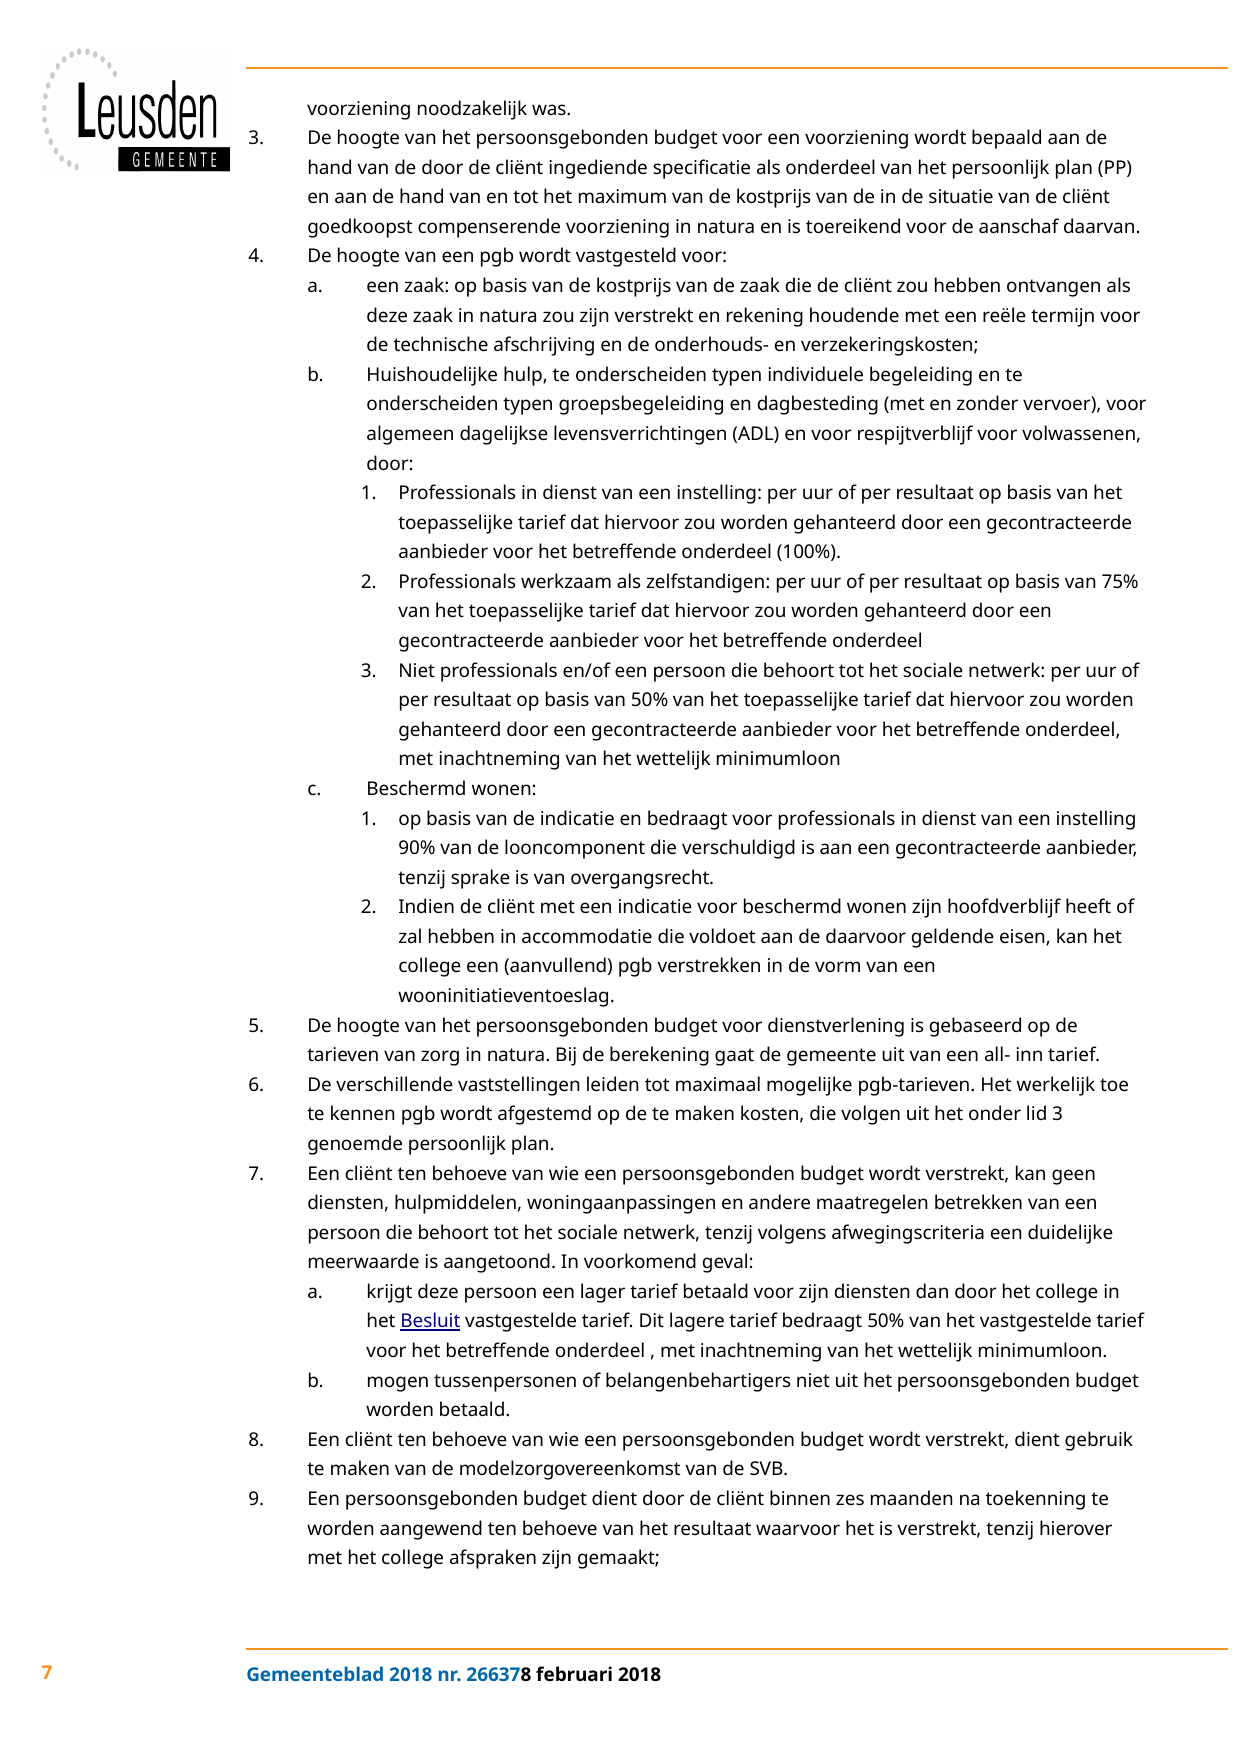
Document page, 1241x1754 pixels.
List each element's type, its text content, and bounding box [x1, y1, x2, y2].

list Een persoonsgebonden budget dient door de cliënt binnen zes maanden na toekenning te worden aangewend ten behoeve van het resultaat waarvoor het is verstrekt, tenzij hierover met het college afspraken zijn gemaakt; [248, 1485, 1152, 1570]
list Een cliënt ten behoeve van wie een persoonsgebonden budget wordt verstrekt, dient gebruik te maken van de modelzorgovereenkomst van de SVB. [248, 1426, 1152, 1481]
list Professionals werkzaam als zelfstandigen: per uur of per resultaat op basis van 75% van het toepasselijke tarief dat hiervoor zou worden gehanteerd door een gecontracteerde aanbieder voor het betreffende onderdeel [361, 568, 1152, 653]
list Een cliënt ten behoeve van wie een persoonsgebonden budget wordt verstrekt, kan geen diensten, hulpmiddelen, woningaanpassingen en andere maatregelen betrekken van een persoon die behoort tot het sociale netwerk, tenzij volgens afwegingscriteria een duidelijke meerwaarde is aangetoond. In voorkomend geval: [248, 1160, 1152, 1274]
list De hoogte van het persoonsgebonden budget voor een voorziening wordt bepaald aan de hand van de door de cliënt ingediende specificatie als onderdeel van het persoonlijk plan (PP) en aan de hand van en tot het maximum van de kostprijs van de in de situatie van de cliënt goedkoopst compenserende voorziening in natura en is toereikend voor de aanschaf daarvan. [248, 124, 1152, 239]
list op basis van de indicatie en bedraagt voor professionals in dienst van een instelling 90% van de looncomponent die verschuldigd is aan een gecontracteerde aanbieder, tenzij sprake is van overgangsrecht. [361, 805, 1152, 890]
list De hoogte van het persoonsgebonden budget voor dienstverlening is gebaseerd op de tarieven van zorg in natura. Bij de berekening gaat de gemeente uit van een all- inn tarief. [248, 1012, 1152, 1067]
list Beschermd wonen: [307, 775, 1152, 801]
list krijgt deze persoon een lager tarief betaald voor zijn diensten dan door het college in het Besluit vastgestelde tarief. Dit lagere tarief bedraagt 50% van het vastgestelde tarief voor het betreffende onderdeel , met inachtneming van het wettelijk minimumloon. [307, 1278, 1152, 1363]
list een zaak: op basis van de kostprijs van de zaak die de cliënt zou hebben ontvangen als deze zaak in natura zou zijn verstrekt en rekening houdende met een reële termijn voor de technische afschrijving en de onderhouds- en verzekeringskosten; [307, 272, 1152, 357]
list Niet professionals en/of een persoon die behoort tot het sociale netwerk: per uur of per resultaat op basis van 50% van het toepasselijke tarief dat hiervoor zou worden gehanteerd door een gecontracteerde aanbieder voor het betreffende onderdeel, met inachtneming van het wettelijk minimumloon [361, 657, 1152, 771]
list mogen tussenpersonen of belangenbehartigers niet uit het persoonsgebonden budget worden betaald. [307, 1367, 1152, 1422]
list Huishoudelijke hulp, te onderscheiden typen individuele begeleiding en te onderscheiden typen groepsbegeleiding en dagbesteding (met en zonder vervoer), voor algemeen dagelijkse levensverrichtingen (ADL) en voor respijtverblijf voor volwassenen, door: [307, 361, 1152, 476]
list Professionals in dienst van een instelling: per uur of per resultaat op basis van het toepasselijke tarief dat hiervoor zou worden gehanteerd door een gecontracteerde aanbieder voor het betreffende onderdeel (100%). [361, 479, 1152, 564]
list voorziening noodzakelijk was. [248, 95, 1152, 121]
picture [41, 47, 231, 172]
list De hoogte van een pgb wordt vastgesteld voor: [248, 243, 1152, 268]
list De verschillende vaststellingen leiden tot maximaal mogelijke pgb-tarieven. Het werkelijk toe te kennen pgb wordt afgestemd op de te maken kosten, die volgen uit het onder lid 3 genoemde persoonlijk plan. [248, 1071, 1152, 1156]
list Indien de cliënt met een indicatie voor beschermd wonen zijn hoofdverblijf heeft of zal hebben in accommodatie die voldoet aan de daarvoor geldende eisen, kan het college een (aanvullend) pgb verstrekken in de vorm van een wooninitiatieventoeslag. [361, 893, 1152, 1008]
